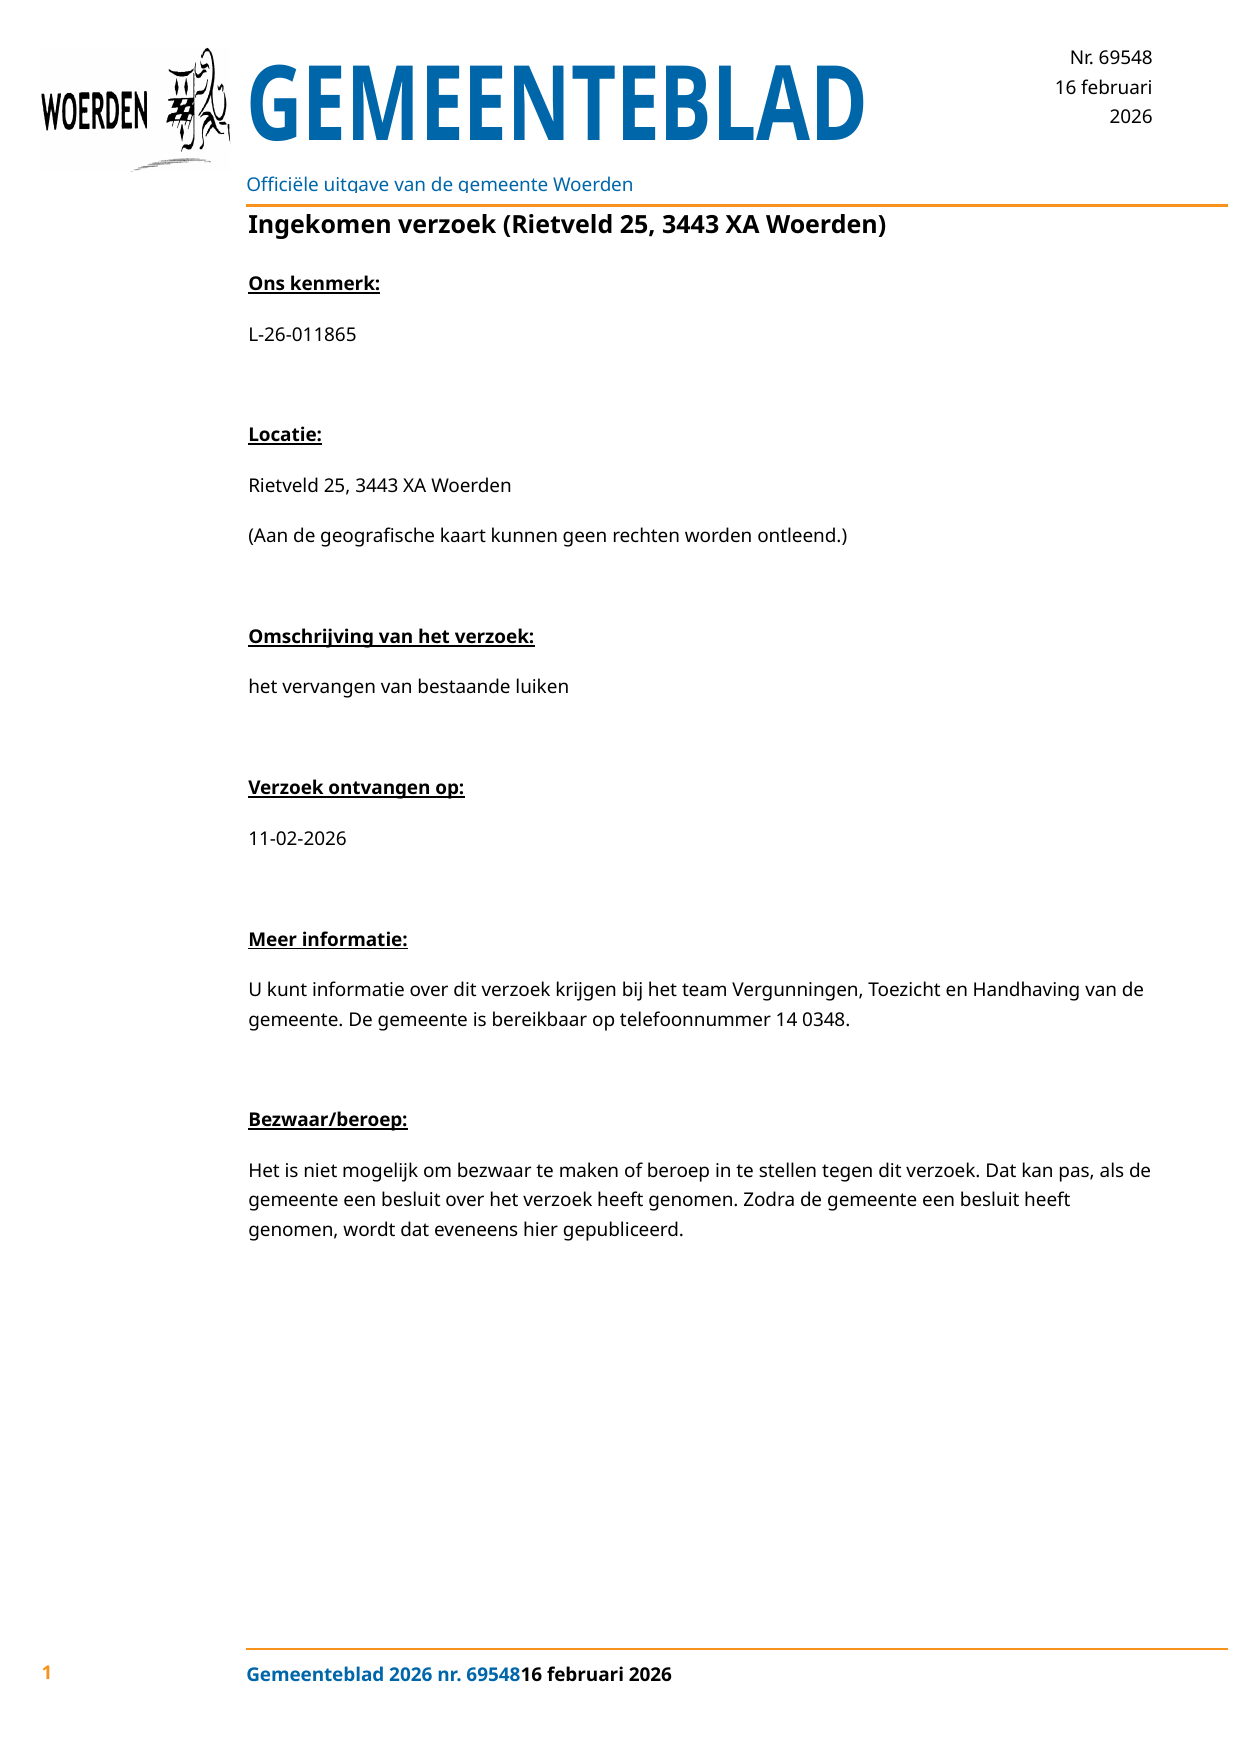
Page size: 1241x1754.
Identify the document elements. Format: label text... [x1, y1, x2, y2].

text Ingekomen verzoek (Rietveld 25, 3443 XA Woerden) [248, 207, 1152, 241]
picture [41, 47, 231, 172]
text Ons kenmerk: [248, 270, 1152, 296]
text L-26-011865 [248, 321, 1152, 346]
text Meer informatie: [248, 926, 1152, 951]
text Rietveld 25, 3443 XA Woerden [248, 472, 1152, 498]
text Verzoek ontvangen op: [248, 774, 1152, 800]
text U kunt informatie over dit verzoek krijgen bij het team Vergunningen, Toezicht en Handhaving van de gemeente. De gemeente is bereikbaar op telefoonnummer 14 0348. [248, 976, 1152, 1031]
text het vervangen van bestaande luiken [248, 674, 1152, 699]
text Locatie: [248, 422, 1152, 447]
text Omschrijving van het verzoek: [248, 623, 1152, 649]
text Het is niet mogelijk om bezwaar te maken of beroep in te stellen tegen dit verzoek. Dat kan pas, als de gemeente een besluit over het verzoek heeft genomen. Zodra de gemeente een besluit heeft genomen, wordt dat eveneens hier gepubliceerd. [248, 1157, 1152, 1242]
text Bezwaar/beroep: [248, 1107, 1152, 1132]
text (Aan de geografische kaart kunnen geen rechten worden ontleend.) [248, 522, 1152, 548]
text 11-02-2026 [248, 825, 1152, 851]
